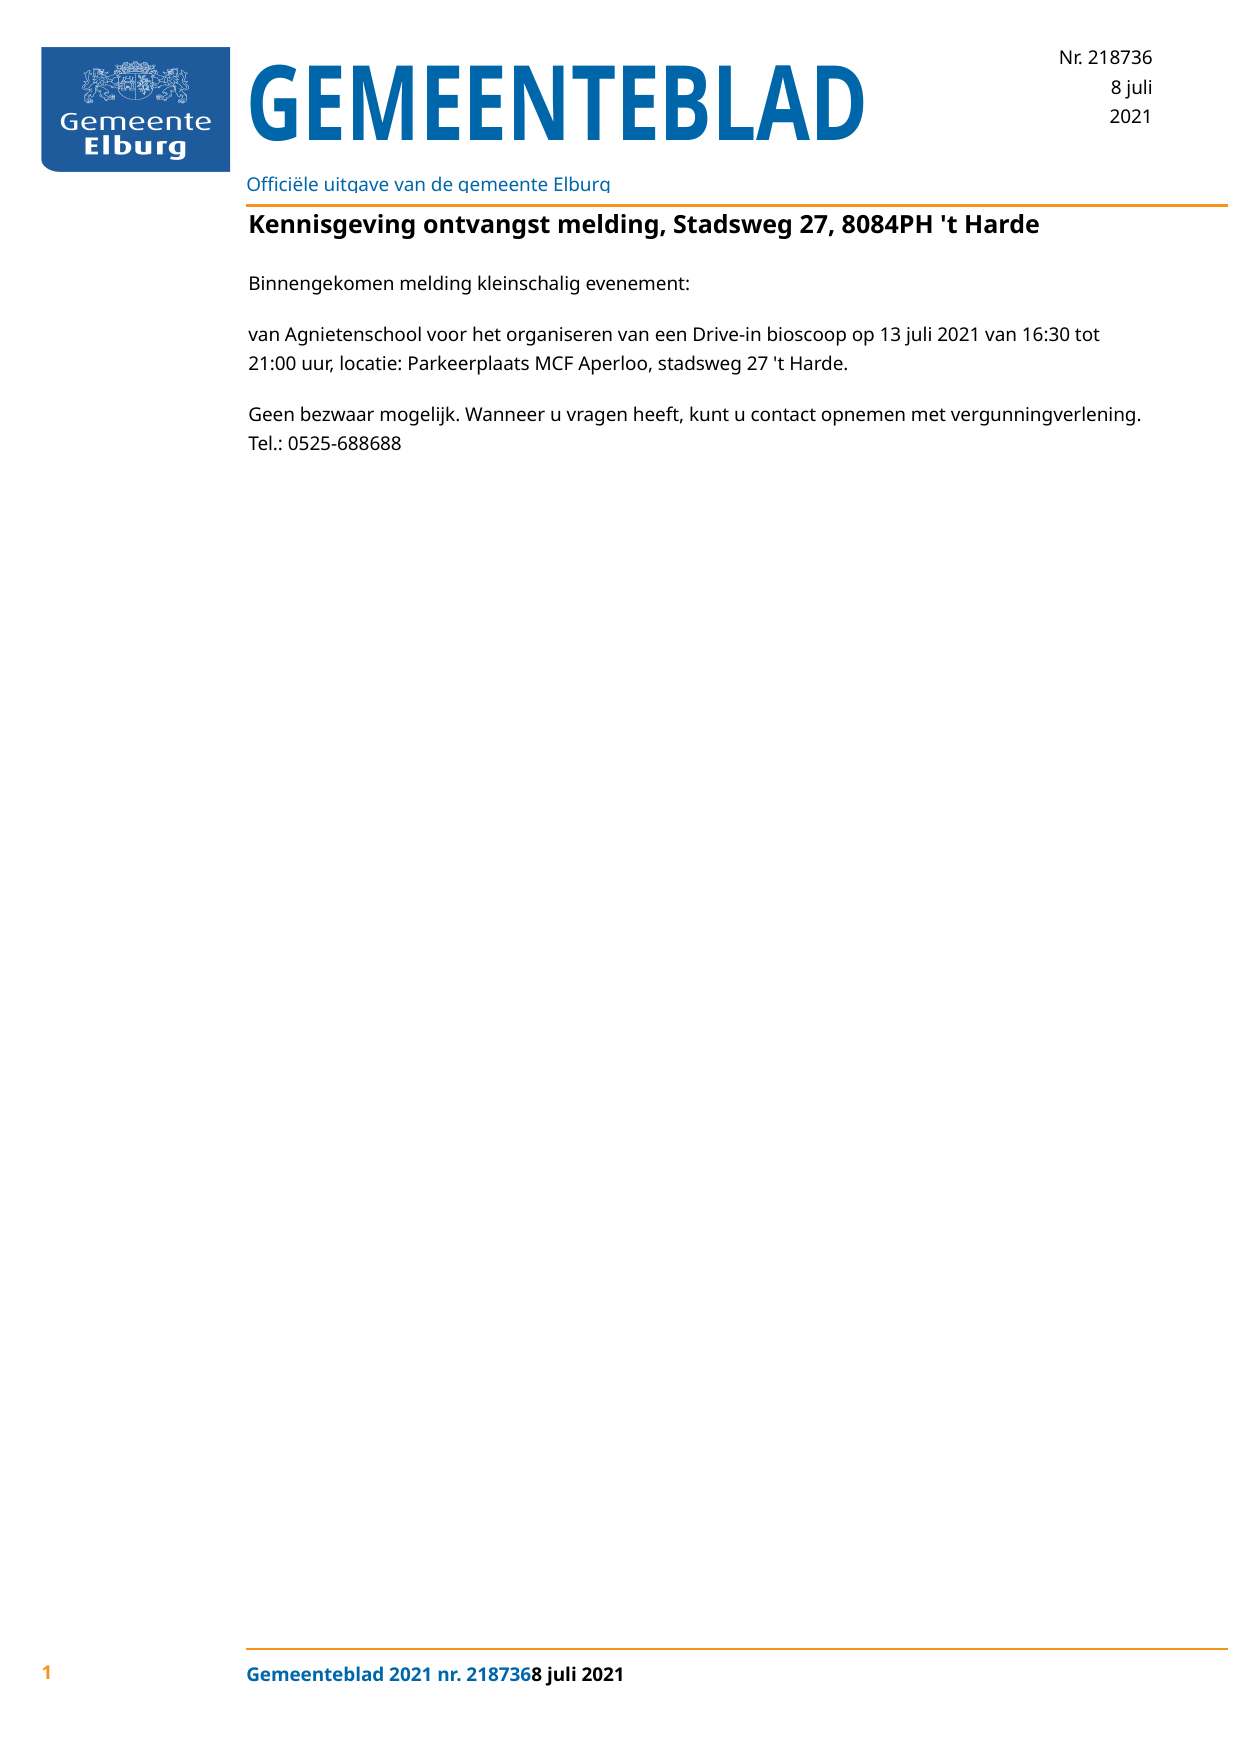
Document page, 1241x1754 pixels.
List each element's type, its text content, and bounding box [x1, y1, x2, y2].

picture [41, 47, 231, 172]
text Binnengekomen melding kleinschalig evenement: [248, 270, 1152, 296]
text van Agnietenschool voor het organiseren van een Drive-in bioscoop op 13 juli 2021 van 16:30 tot 21:00 uur, locatie: Parkeerplaats MCF Aperloo, stadsweg 27 't Harde. [248, 321, 1152, 376]
text Geen bezwaar mogelijk. Wanneer u vragen heeft, kunt u contact opnemen met vergunningverlening. Tel.: 0525-688688 [248, 401, 1152, 456]
text Kennisgeving ontvangst melding, Stadsweg 27, 8084PH 't Harde [248, 207, 1152, 241]
